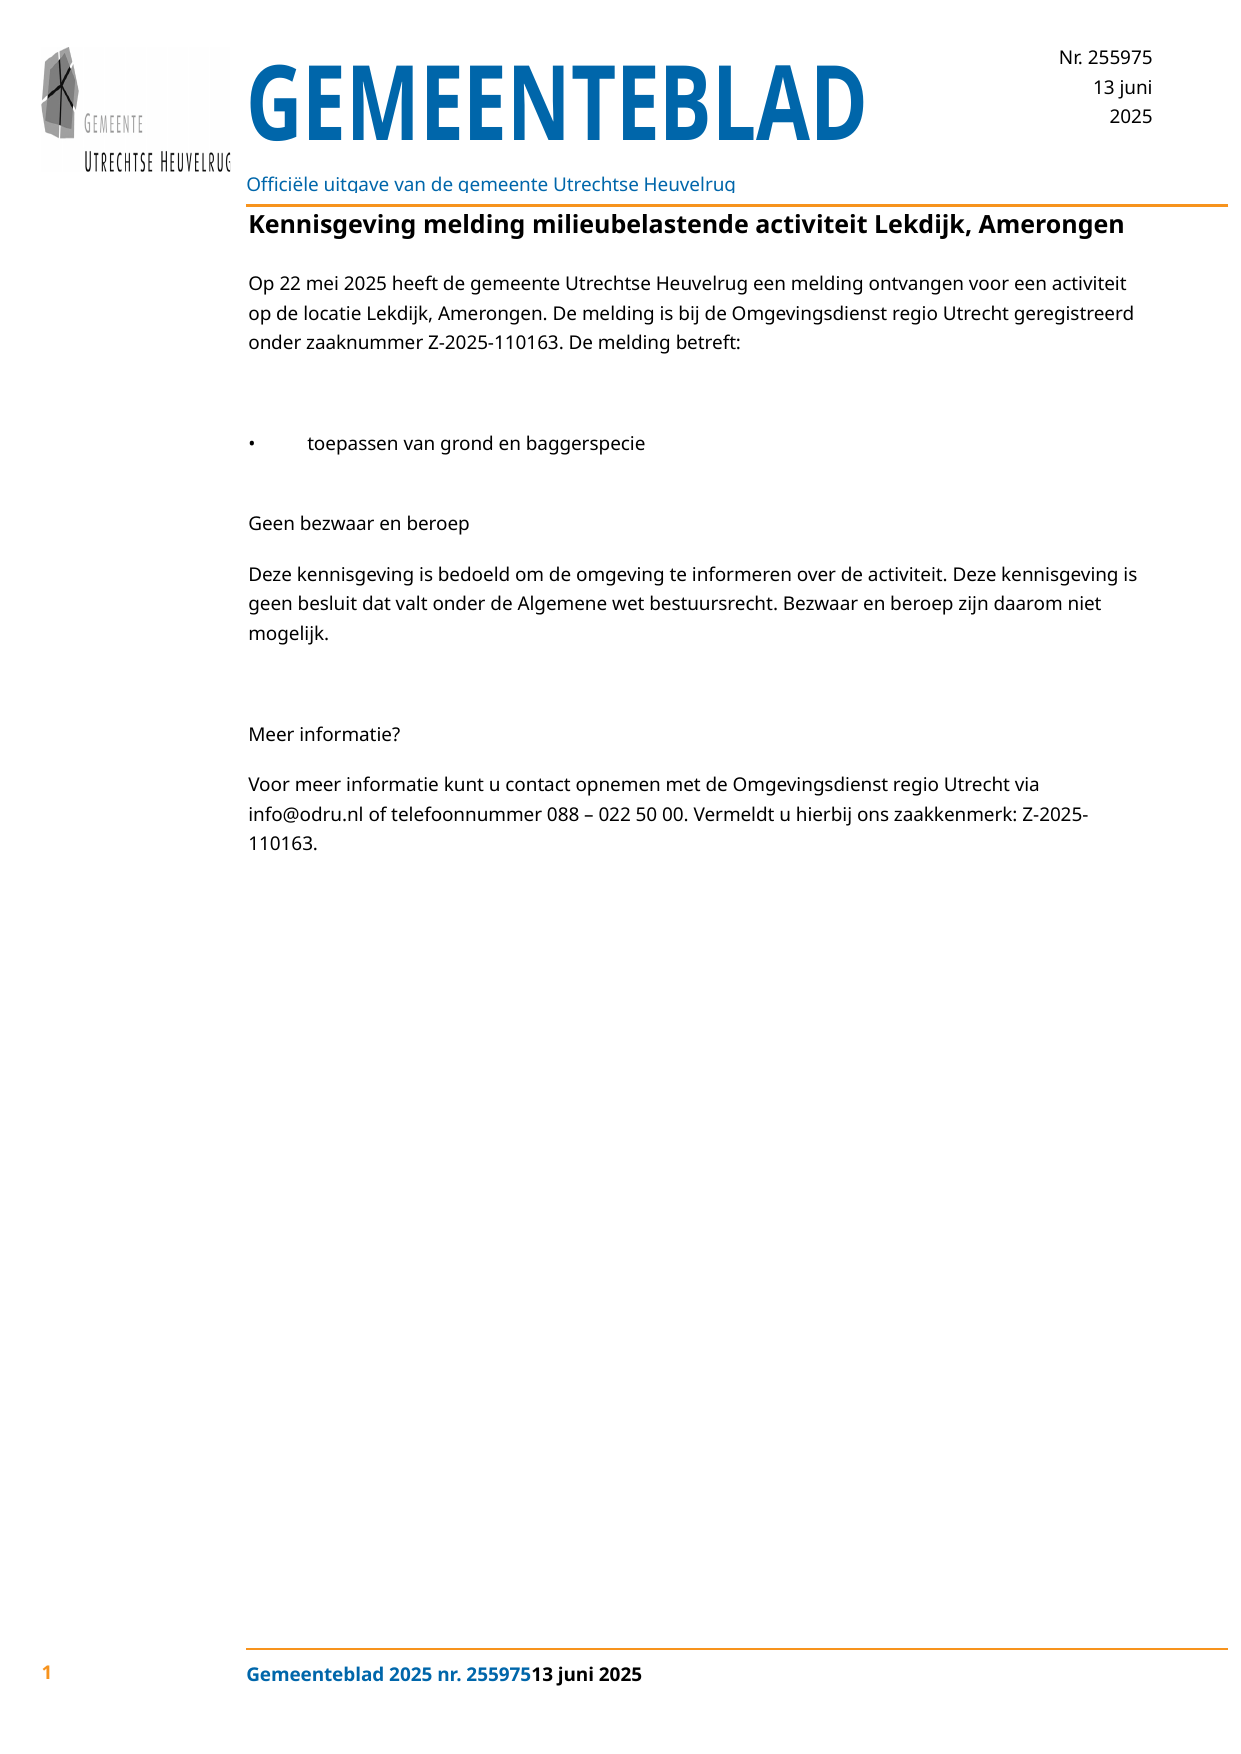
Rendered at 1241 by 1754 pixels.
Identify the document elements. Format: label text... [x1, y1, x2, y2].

list toepassen van grond en baggerspecie [248, 430, 1152, 456]
text Kennisgeving melding milieubelastende activiteit Lekdijk, Amerongen [248, 207, 1152, 241]
text Geen bezwaar en beroep [248, 510, 1152, 536]
text Deze kennisgeving is bedoeld om de omgeving te informeren over de activiteit. Deze kennisgeving is geen besluit dat valt onder de Algemene wet bestuursrecht. Bezwaar en beroep zijn daarom niet mogelijk. [248, 561, 1152, 646]
text Op 22 mei 2025 heeft de gemeente Utrechtse Heuvelrug een melding ontvangen voor een activiteit op de locatie Lekdijk, Amerongen. De melding is bij de Omgevingsdienst regio Utrecht geregistreerd onder zaaknummer Z-2025-110163. De melding betreft: [248, 270, 1152, 355]
text Voor meer informatie kunt u contact opnemen met de Omgevingsdienst regio Utrecht via info@odru.nl of telefoonnummer 088 – 022 50 00. Vermeldt u hierbij ons zaakkenmerk: Z-2025-110163. [248, 771, 1152, 856]
picture [41, 47, 231, 172]
text Meer informatie? [248, 721, 1152, 746]
